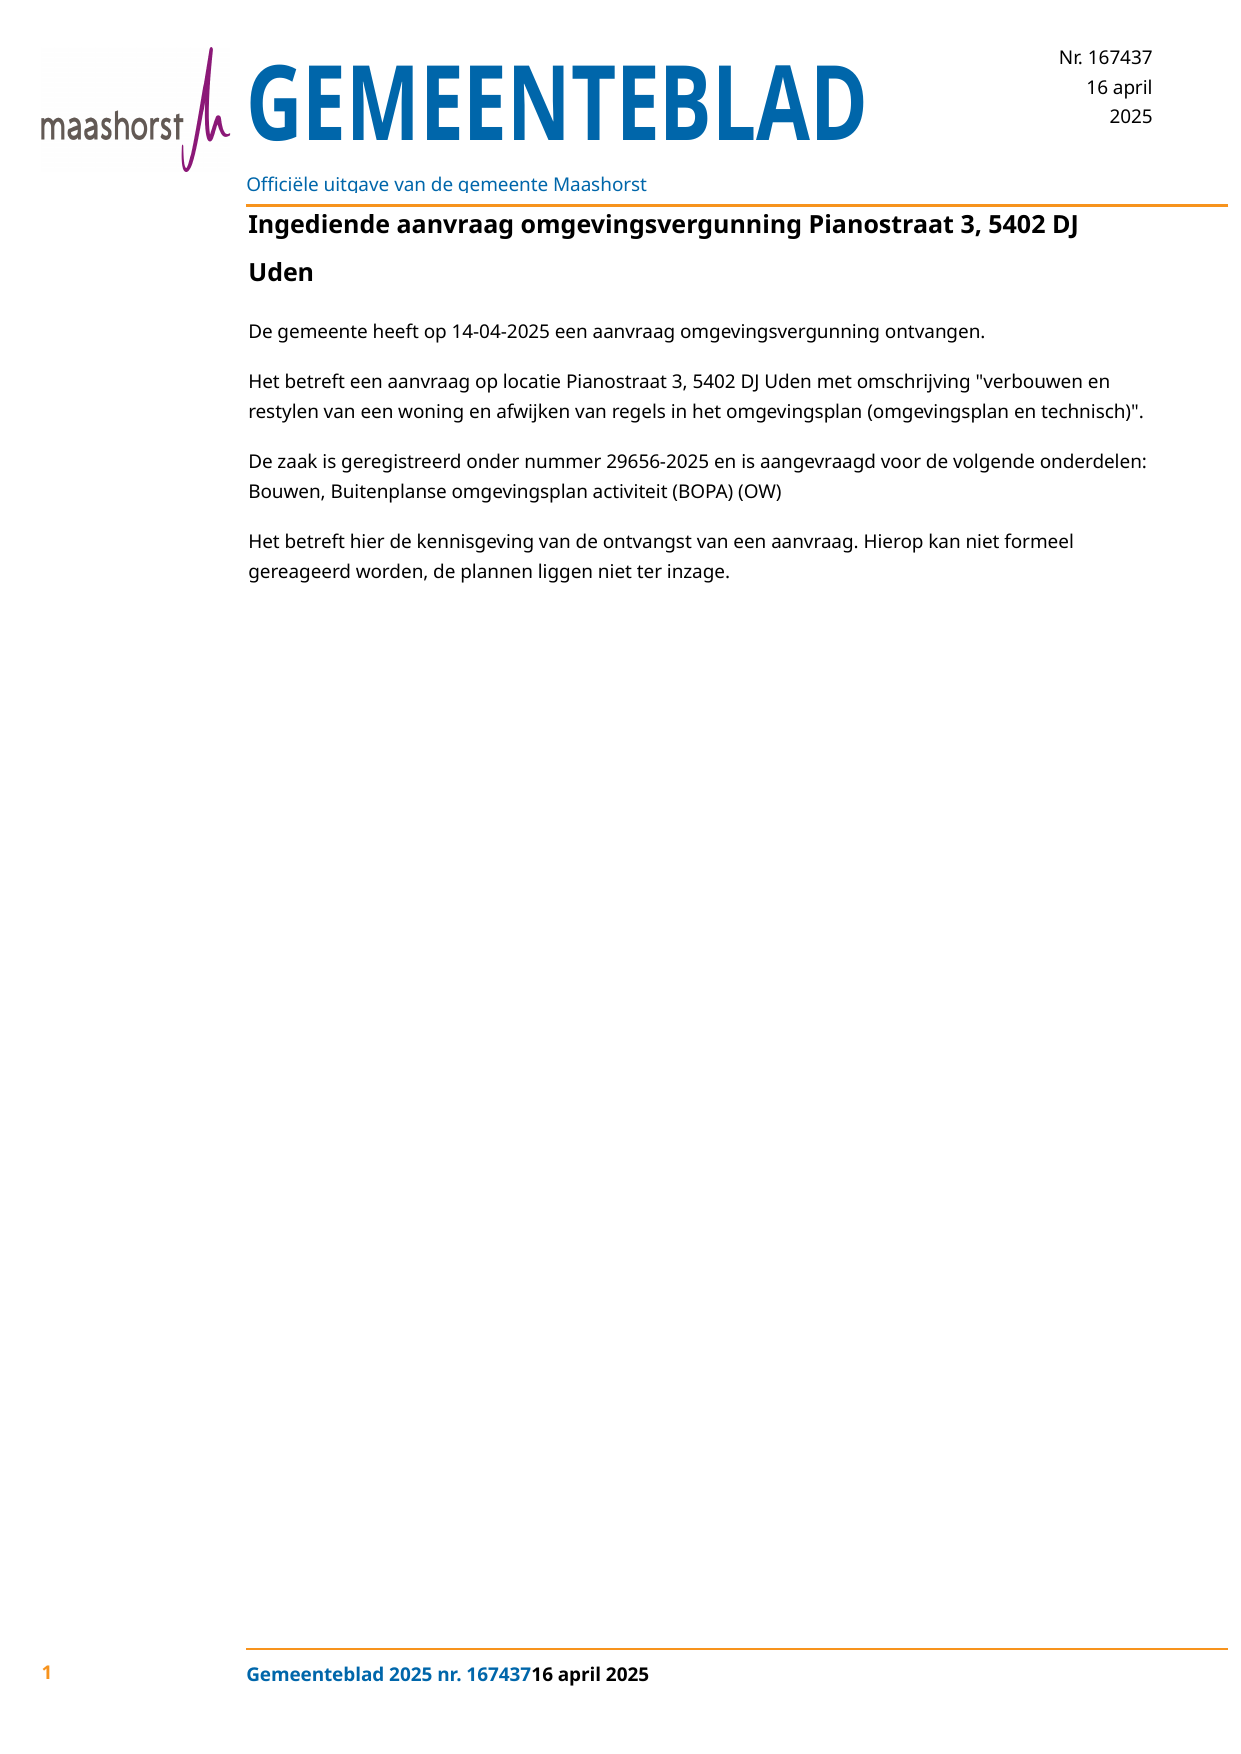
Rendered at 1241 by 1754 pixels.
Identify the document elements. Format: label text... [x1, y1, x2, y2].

text Ingediende aanvraag omgevingsvergunning Pianostraat 3, 5402 DJ Uden [248, 207, 1152, 288]
text Het betreft hier de kennisgeving van de ontvangst van een aanvraag. Hierop kan niet formeel gereageerd worden, de plannen liggen niet ter inzage. [248, 528, 1152, 584]
text Het betreft een aanvraag op locatie Pianostraat 3, 5402 DJ Uden met omschrijving "verbouwen en restylen van een woning en afwijken van regels in het omgevingsplan (omgevingsplan en technisch)". [248, 368, 1152, 424]
picture [41, 47, 231, 172]
text De zaak is geregistreerd onder nummer 29656-2025 en is aangevraagd voor de volgende onderdelen: Bouwen, Buitenplanse omgevingsplan activiteit (BOPA) (OW) [248, 448, 1152, 504]
text De gemeente heeft op 14-04-2025 een aanvraag omgevingsvergunning ontvangen. [248, 318, 1152, 344]
